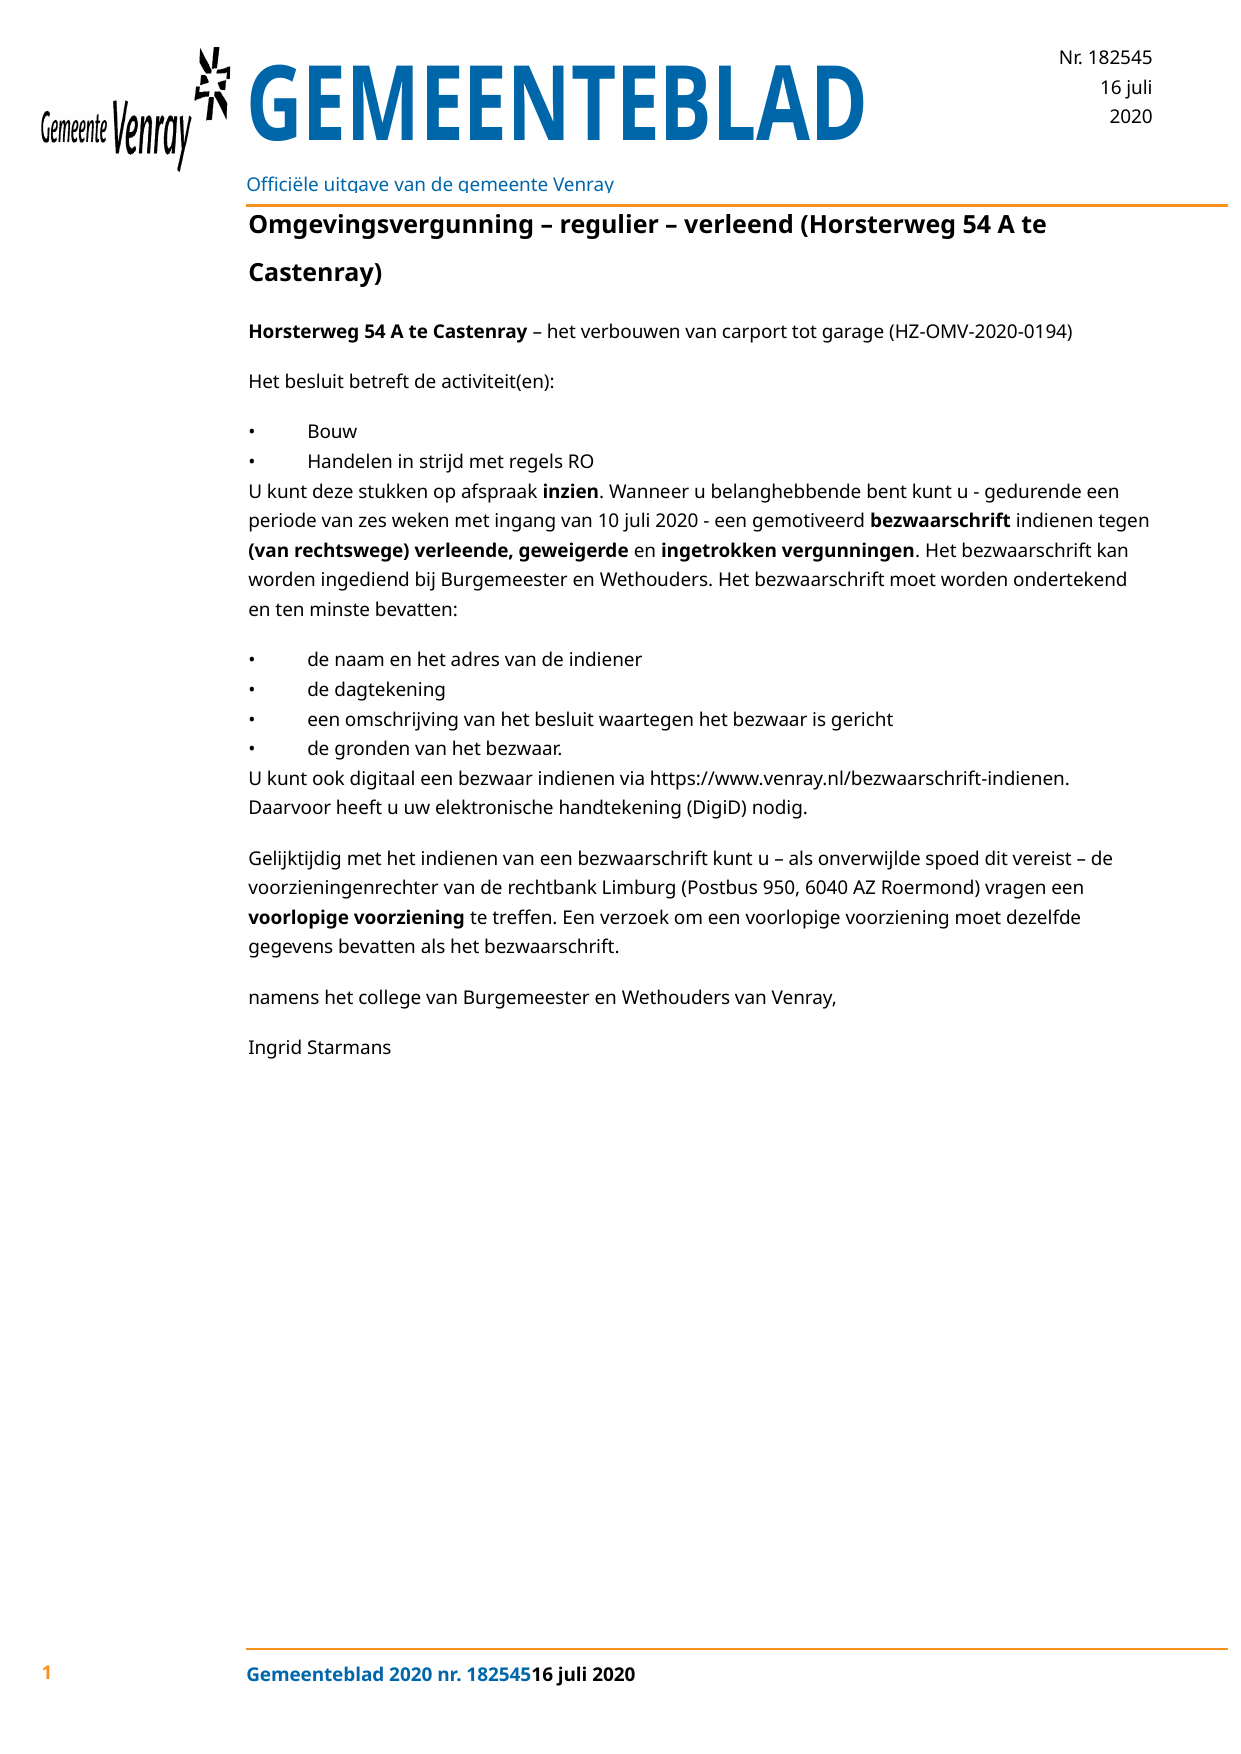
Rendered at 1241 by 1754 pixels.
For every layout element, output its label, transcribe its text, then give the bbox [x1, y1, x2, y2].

text Ingrid Starmans [248, 1034, 1152, 1060]
text Het besluit betreft de activiteit(en): [248, 368, 1152, 394]
text Omgevingsvergunning – regulier – verleend (Horsterweg 54 A te Castenray) [248, 207, 1152, 288]
text Horsterweg 54 A te Castenray – het verbouwen van carport tot garage (HZ-OMV-2020-0194) [248, 318, 1152, 344]
text Gelijktijdig met het indienen van een bezwaarschrift kunt u – als onverwijlde spoed dit vereist – de voorzieningenrechter van de rechtbank Limburg (Postbus 950, 6040 AZ Roermond) vragen een voorlopige voorziening te treffen. Een verzoek om een voorlopige voorziening moet dezelfde gegevens bevatten als het bezwaarschrift. [248, 845, 1152, 959]
list de dagtekening [248, 676, 1152, 702]
list een omschrijving van het besluit waartegen het bezwaar is gericht [248, 706, 1152, 732]
list de gronden van het bezwaar. [248, 735, 1152, 761]
list Handelen in strijd met regels RO [248, 448, 1152, 474]
picture [41, 47, 231, 172]
list de naam en het adres van de indiener [248, 647, 1152, 672]
text U kunt ook digitaal een bezwaar indienen via https://www.venray.nl/bezwaarschrift-indienen. Daarvoor heeft u uw elektronische handtekening (DigiD) nodig. [248, 765, 1152, 820]
text namens het college van Burgemeester en Wethouders van Venray, [248, 984, 1152, 1010]
text U kunt deze stukken op afspraak inzien. Wanneer u belanghebbende bent kunt u - gedurende een periode van zes weken met ingang van 10 juli 2020 - een gemotiveerd bezwaarschrift indienen tegen (van rechtswege) verleende, geweigerde en ingetrokken vergunningen. Het bezwaarschrift kan worden ingediend bij Burgemeester en Wethouders. Het bezwaarschrift moet worden ondertekend en ten minste bevatten: [248, 478, 1152, 622]
list Bouw [248, 419, 1152, 444]
